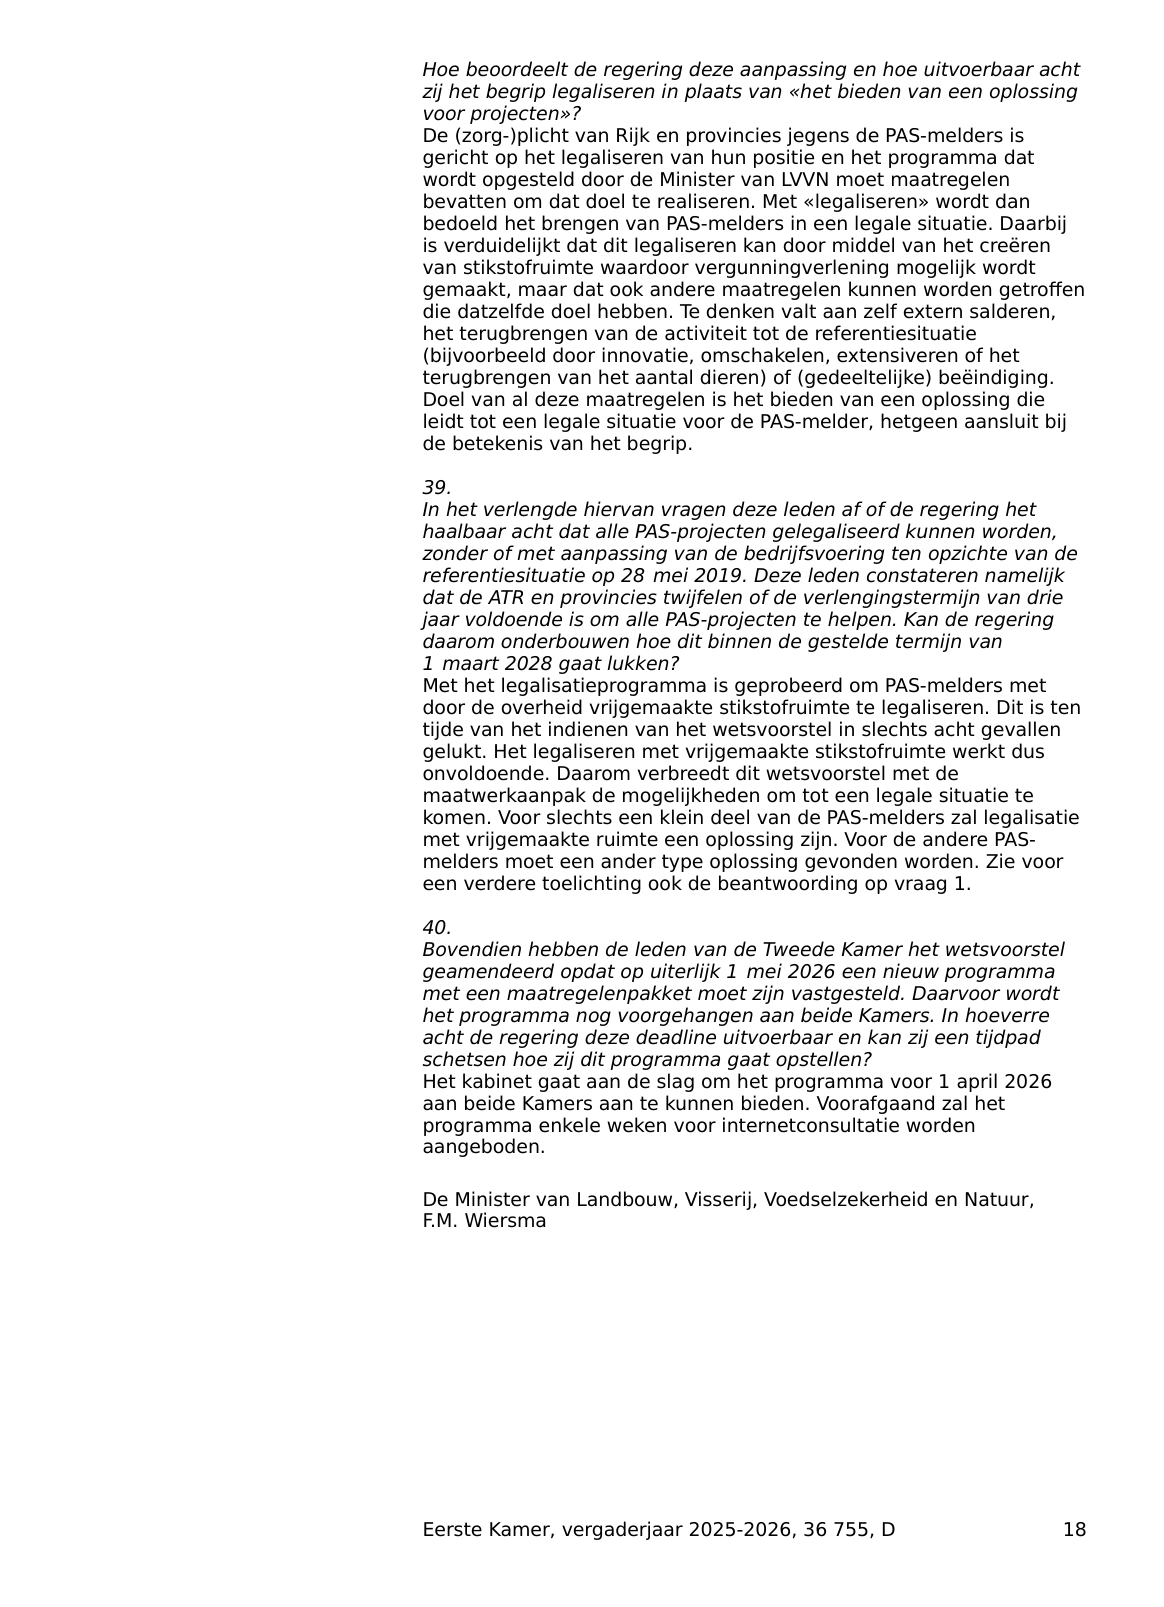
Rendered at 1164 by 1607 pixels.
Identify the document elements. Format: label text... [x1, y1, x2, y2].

text Het kabinet gaat aan de slag om het programma voor 1 april 2026 aan beide Kamers aan te kunnen bieden. Voorafgaand zal het programma enkele weken voor internetconsultatie worden aangeboden. [422, 1071, 1087, 1158]
text In het verlengde hiervan vragen deze leden af of de regering het haalbaar acht dat alle PAS-projecten gelegaliseerd kunnen worden, zonder of met aanpassing van de bedrijfsvoering ten opzichte van de referentiesituatie op 28 mei 2019. Deze leden constateren namelijk dat de ATR en provincies twijfelen of de verlengingstermijn van drie jaar voldoende is om alle PAS-projecten te helpen. Kan de regering daarom onderbouwen hoe dit binnen de gestelde termijn van 1 maart 2028 gaat lukken? [422, 499, 1087, 675]
text 39. [422, 477, 1087, 499]
text Bovendien hebben de leden van de Tweede Kamer het wetsvoorstel geamendeerd opdat op uiterlijk 1 mei 2026 een nieuw programma met een maatregelenpakket moet zijn vastgesteld. Daarvoor wordt het programma nog voorgehangen aan beide Kamers. In hoeverre acht de regering deze deadline uitvoerbaar en kan zij een tijdpad schetsen hoe zij dit programma gaat opstellen? [422, 939, 1087, 1071]
text Met het legalisatieprogramma is geprobeerd om PAS-melders met door de overheid vrijgemaakte stikstofruimte te legaliseren. Dit is ten tijde van het indienen van het wetsvoorstel in slechts acht gevallen gelukt. Het legaliseren met vrijgemaakte stikstofruimte werkt dus onvoldoende. Daarom verbreedt dit wetsvoorstel met de maatwerkaanpak de mogelijkheden om tot een legale situatie te komen. Voor slechts een klein deel van de PAS-melders zal legalisatie met vrijgemaakte ruimte een oplossing zijn. Voor de andere PAS-melders moet een ander type oplossing gevonden worden. Zie voor een verdere toelichting ook de beantwoording op vraag 1. [422, 675, 1087, 894]
text De Minister van Landbouw, Visserij, Voedselzekerheid en Natuur, F.M. Wiersma [422, 1188, 1087, 1232]
text Hoe beoordeelt de regering deze aanpassing en hoe uitvoerbaar acht zij het begrip legaliseren in plaats van «het bieden van een oplossing voor projecten»? [422, 59, 1087, 125]
text De (zorg-)plicht van Rijk en provincies jegens de PAS-melders is gericht op het legaliseren van hun positie en het programma dat wordt opgesteld door de Minister van LVVN moet maatregelen bevatten om dat doel te realiseren. Met «legaliseren» wordt dan bedoeld het brengen van PAS-melders in een legale situatie. Daarbij is verduidelijkt dat dit legaliseren kan door middel van het creëren van stikstofruimte waardoor vergunningverlening mogelijk wordt gemaakt, maar dat ook andere maatregelen kunnen worden getroffen die datzelfde doel hebben. Te denken valt aan zelf extern salderen, het terugbrengen van de activiteit tot de referentiesituatie (bijvoorbeeld door innovatie, omschakelen, extensiveren of het terugbrengen van het aantal dieren) of (gedeeltelijke) beëindiging. Doel van al deze maatregelen is het bieden van een oplossing die leidt tot een legale situatie voor de PAS-melder, hetgeen aansluit bij de betekenis van het begrip. [422, 125, 1087, 455]
text 40. [422, 917, 1087, 939]
